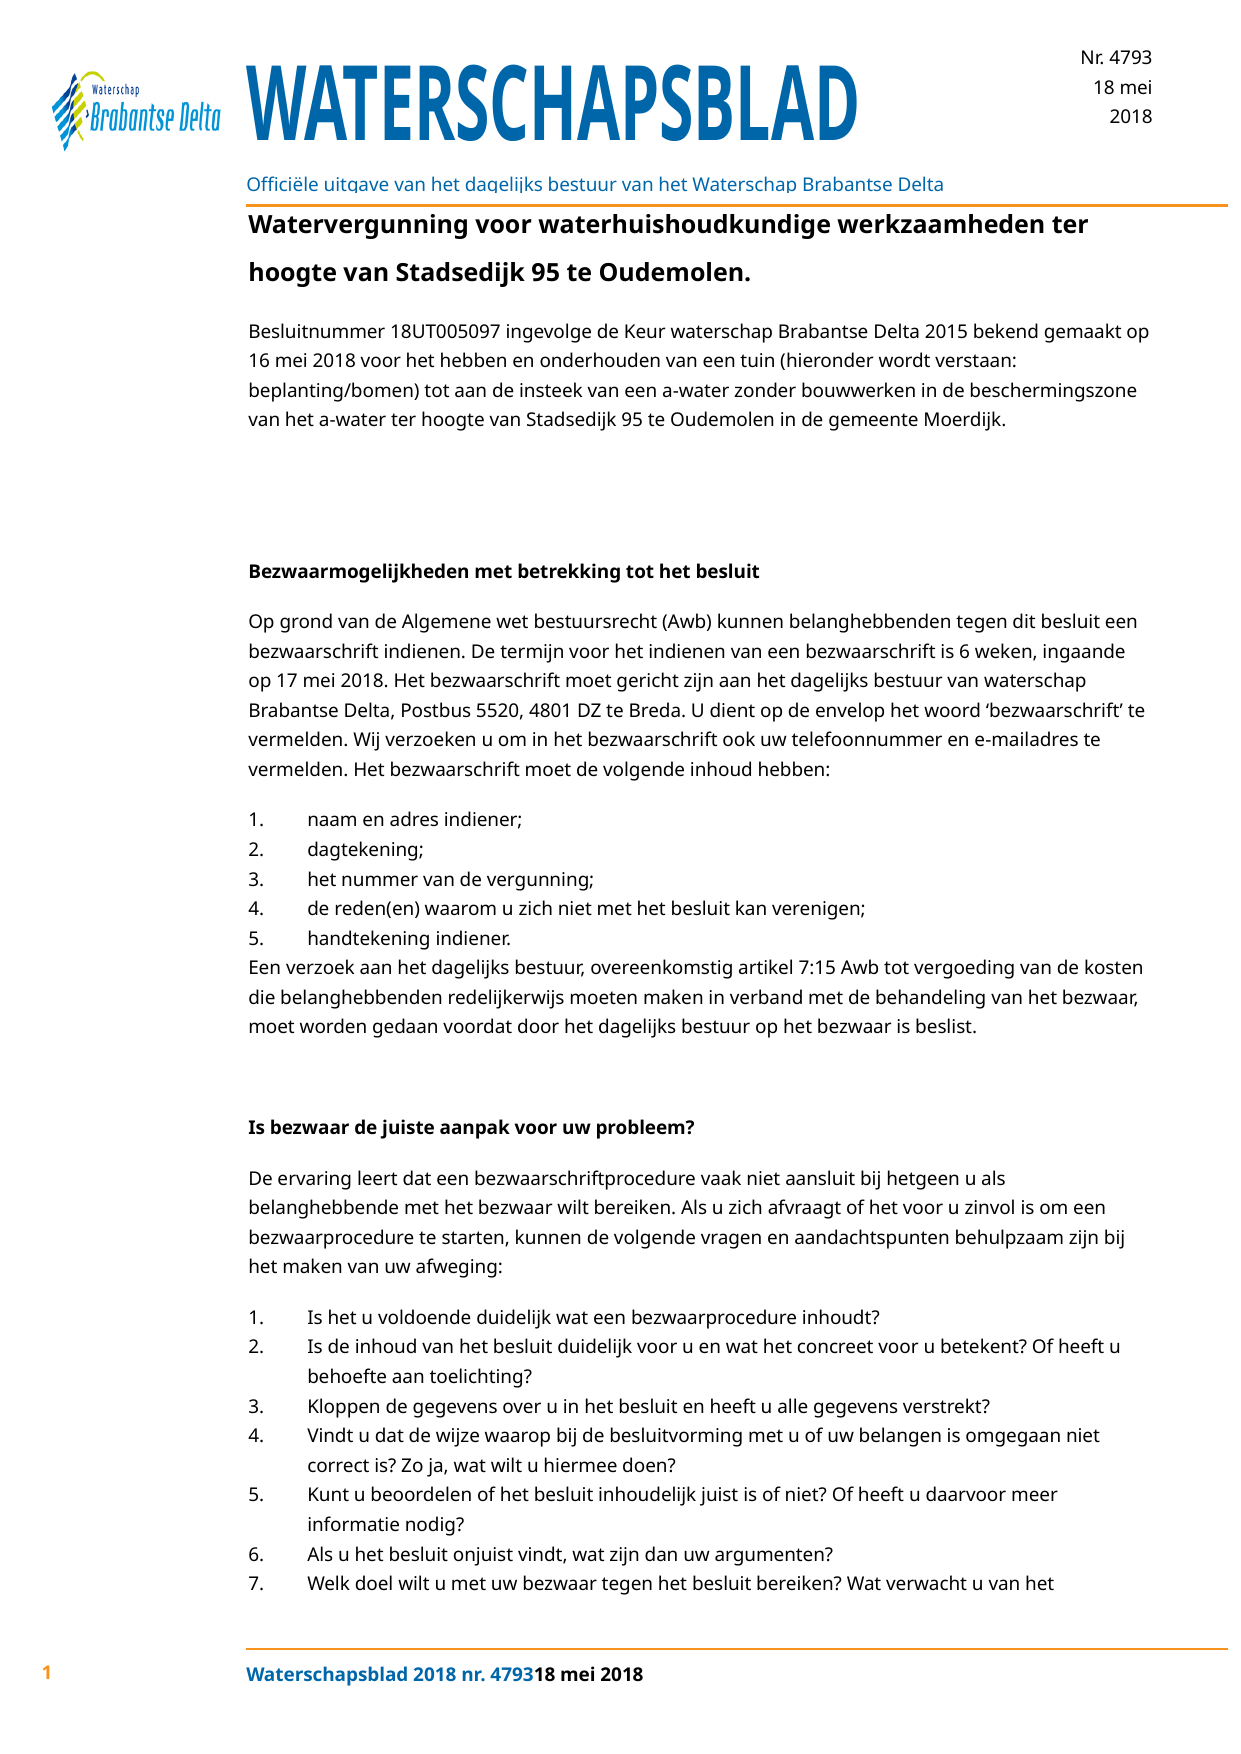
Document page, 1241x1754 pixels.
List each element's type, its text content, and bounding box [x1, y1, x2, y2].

text Is bezwaar de juiste aanpak voor uw probleem? [248, 1114, 1152, 1140]
list Kunt u beoordelen of het besluit inhoudelijk juist is of niet? Of heeft u daarvoor meer informatie nodig? [248, 1482, 1152, 1537]
list Is de inhoud van het besluit duidelijk voor u en wat het concreet voor u betekent? Of heeft u behoefte aan toelichting? [248, 1334, 1152, 1389]
list dagtekening; [248, 836, 1152, 862]
list de reden(en) waarom u zich niet met het besluit kan verenigen; [248, 895, 1152, 921]
list Kloppen de gegevens over u in het besluit en heeft u alle gegevens verstrekt? [248, 1393, 1152, 1419]
list Vindt u dat de wijze waarop bij de besluitvorming met u of uw belangen is omgegaan niet correct is? Zo ja, wat wilt u hiermee doen? [248, 1422, 1152, 1478]
list Welk doel wilt u met uw bezwaar tegen het besluit bereiken? Wat verwacht u van het [248, 1570, 1152, 1596]
text Een verzoek aan het dagelijks bestuur, overeenkomstig artikel 7:15 Awb tot vergoeding van de kosten die belanghebbenden redelijkerwijs moeten maken in verband met de behandeling van het bezwaar, moet worden gedaan voordat door het dagelijks bestuur op het bezwaar is beslist. [248, 954, 1152, 1039]
list handtekening indiener. [248, 925, 1152, 951]
text Besluitnummer 18UT005097 ingevolge de Keur waterschap Brabantse Delta 2015 bekend gemaakt op 16 mei 2018 voor het hebben en onderhouden van een tuin (hieronder wordt verstaan: beplanting/bomen) tot aan de insteek van een a-water zonder bouwwerken in de beschermingszone van het a-water ter hoogte van Stadsedijk 95 te Oudemolen in de gemeente Moerdijk. [248, 318, 1152, 432]
picture [41, 47, 231, 172]
list Is het u voldoende duidelijk wat een bezwaarprocedure inhoudt? [248, 1304, 1152, 1330]
list het nummer van de vergunning; [248, 866, 1152, 892]
list Als u het besluit onjuist vindt, wat zijn dan uw argumenten? [248, 1541, 1152, 1567]
list naam en adres indiener; [248, 807, 1152, 832]
text Watervergunning voor waterhuishoudkundige werkzaamheden ter hoogte van Stadsedijk 95 te Oudemolen. [248, 207, 1152, 288]
text Op grond van de Algemene wet bestuursrecht (Awb) kunnen belanghebbenden tegen dit besluit een bezwaarschrift indienen. De termijn voor het indienen van een bezwaarschrift is 6 weken, ingaande op 17 mei 2018. Het bezwaarschrift moet gericht zijn aan het dagelijks bestuur van waterschap Brabantse Delta, Postbus 5520, 4801 DZ te Breda. U dient op de envelop het woord ‘bezwaarschrift’ te vermelden. Wij verzoeken u om in het bezwaarschrift ook uw telefoonnummer en e‑mailadres te vermelden. Het bezwaarschrift moet de volgende inhoud hebben: [248, 608, 1152, 782]
text Bezwaarmogelijkheden met betrekking tot het besluit [248, 558, 1152, 584]
text De ervaring leert dat een bezwaarschriftprocedure vaak niet aansluit bij hetgeen u als belanghebbende met het bezwaar wilt bereiken. Als u zich afvraagt of het voor u zinvol is om een bezwaarprocedure te starten, kunnen de volgende vragen en aandachtspunten behulpzaam zijn bij het maken van uw afweging: [248, 1165, 1152, 1279]
